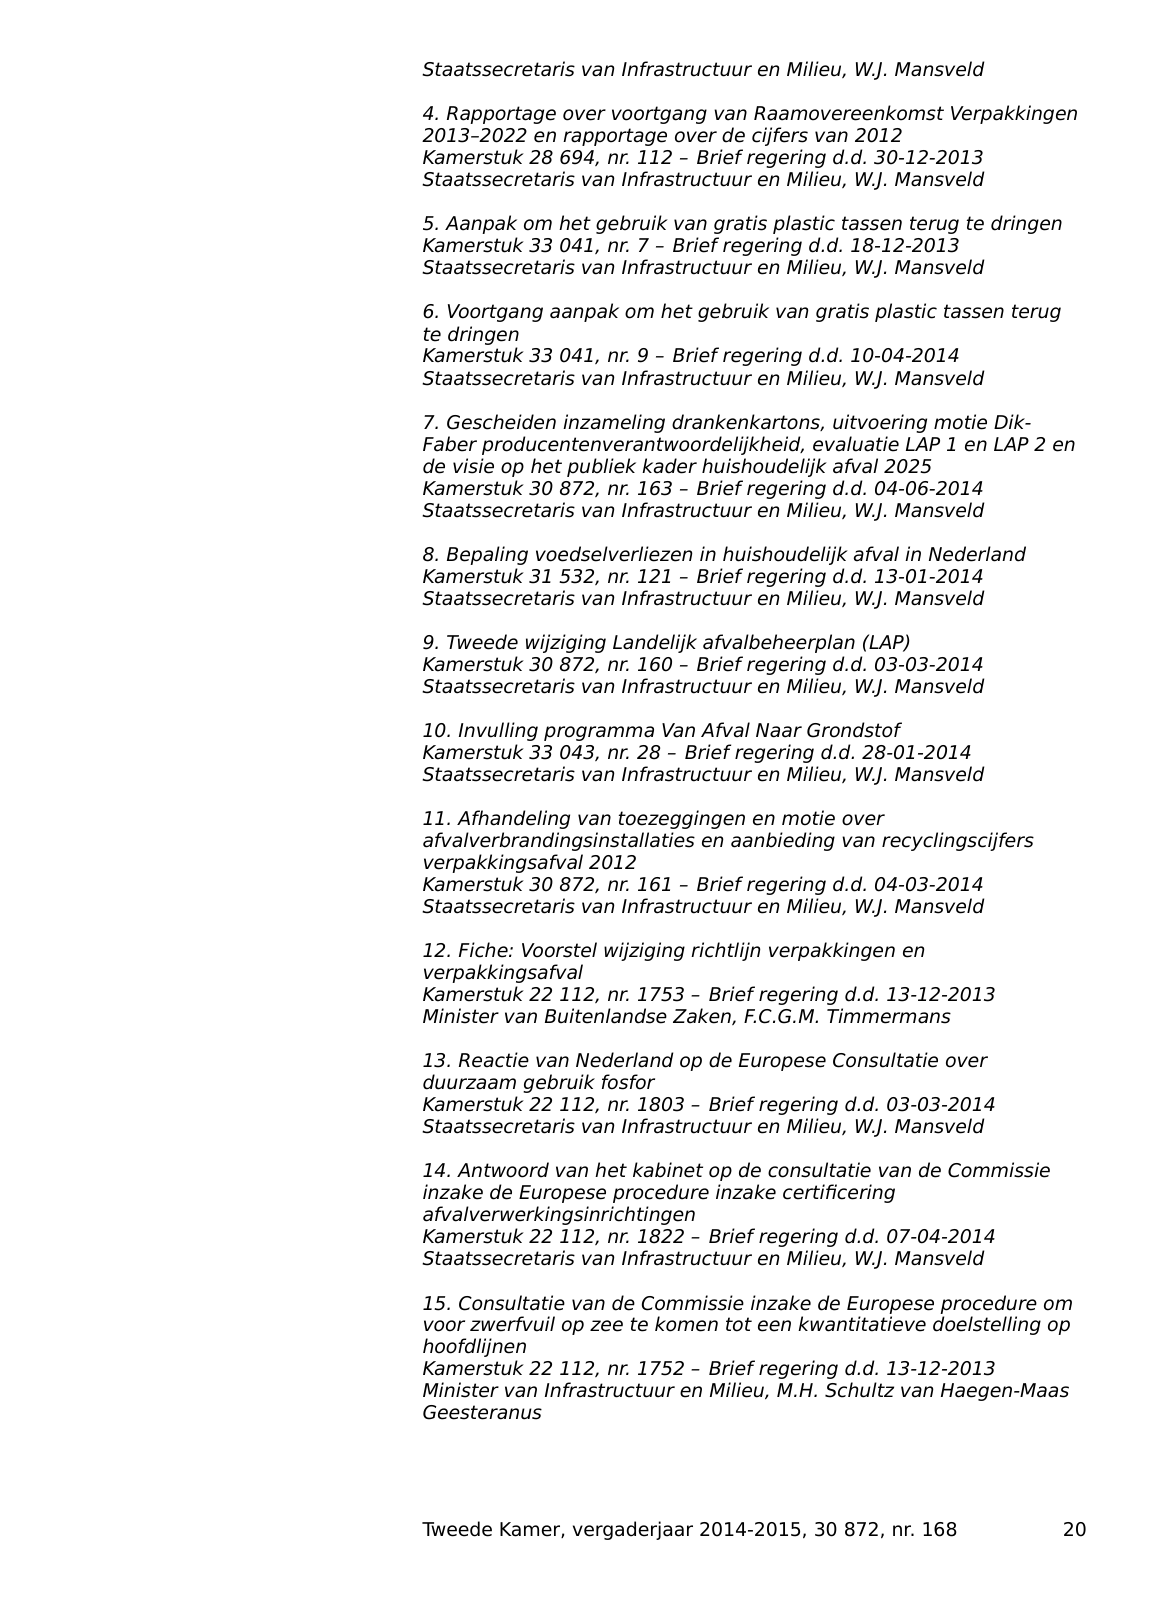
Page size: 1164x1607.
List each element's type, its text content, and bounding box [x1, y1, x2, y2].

text Kamerstuk 30 872, nr. 163 – Brief regering d.d. 04-06-2014 [422, 477, 1087, 499]
text Kamerstuk 22 112, nr. 1822 – Brief regering d.d. 07-04-2014 [422, 1226, 1087, 1248]
text Kamerstuk 28 694, nr. 112 – Brief regering d.d. 30-12-2013 [422, 147, 1087, 169]
text Staatssecretaris van Infrastructuur en Milieu, W.J. Mansveld [422, 1116, 1087, 1138]
text Staatssecretaris van Infrastructuur en Milieu, W.J. Mansveld [422, 59, 1087, 81]
text 6. Voortgang aanpak om het gebruik van gratis plastic tassen terug te dringen [422, 301, 1087, 345]
text Staatssecretaris van Infrastructuur en Milieu, W.J. Mansveld [422, 896, 1087, 918]
text Staatssecretaris van Infrastructuur en Milieu, W.J. Mansveld [422, 1248, 1087, 1270]
text Kamerstuk 33 041, nr. 9 – Brief regering d.d. 10-04-2014 [422, 345, 1087, 367]
text Staatssecretaris van Infrastructuur en Milieu, W.J. Mansveld [422, 169, 1087, 191]
text Kamerstuk 22 112, nr. 1753 – Brief regering d.d. 13-12-2013 [422, 984, 1087, 1006]
text Minister van Infrastructuur en Milieu, M.H. Schultz van Haegen-Maas Geesteranus [422, 1380, 1087, 1424]
text Kamerstuk 33 041, nr. 7 – Brief regering d.d. 18-12-2013 [422, 235, 1087, 257]
text Kamerstuk 22 112, nr. 1803 – Brief regering d.d. 03-03-2014 [422, 1094, 1087, 1116]
text 12. Fiche: Voorstel wijziging richtlijn verpakkingen en verpakkingsafval [422, 940, 1087, 984]
text Staatssecretaris van Infrastructuur en Milieu, W.J. Mansveld [422, 676, 1087, 698]
text 4. Rapportage over voortgang van Raamovereenkomst Verpakkingen 2013–2022 en rapportage over de cijfers van 2012 [422, 103, 1087, 147]
text Kamerstuk 33 043, nr. 28 – Brief regering d.d. 28-01-2014 [422, 742, 1087, 764]
text 10. Invulling programma Van Afval Naar Grondstof [422, 720, 1087, 742]
text Kamerstuk 22 112, nr. 1752 – Brief regering d.d. 13-12-2013 [422, 1358, 1087, 1380]
text Staatssecretaris van Infrastructuur en Milieu, W.J. Mansveld [422, 499, 1087, 521]
text Staatssecretaris van Infrastructuur en Milieu, W.J. Mansveld [422, 367, 1087, 389]
text Staatssecretaris van Infrastructuur en Milieu, W.J. Mansveld [422, 588, 1087, 609]
text 7. Gescheiden inzameling drankenkartons, uitvoering motie Dik-Faber producentenverantwoordelijkheid, evaluatie LAP 1 en LAP 2 en de visie op het publiek kader huishoudelijk afval 2025 [422, 412, 1087, 477]
text 9. Tweede wijziging Landelijk afvalbeheerplan (LAP) [422, 632, 1087, 654]
text 8. Bepaling voedselverliezen in huishoudelijk afval in Nederland [422, 544, 1087, 566]
text Staatssecretaris van Infrastructuur en Milieu, W.J. Mansveld [422, 764, 1087, 786]
text 5. Aanpak om het gebruik van gratis plastic tassen terug te dringen [422, 213, 1087, 235]
text Staatssecretaris van Infrastructuur en Milieu, W.J. Mansveld [422, 257, 1087, 279]
text 13. Reactie van Nederland op de Europese Consultatie over duurzaam gebruik fosfor [422, 1050, 1087, 1094]
text Kamerstuk 30 872, nr. 160 – Brief regering d.d. 03-03-2014 [422, 654, 1087, 676]
text Kamerstuk 30 872, nr. 161 – Brief regering d.d. 04-03-2014 [422, 874, 1087, 896]
text 11. Afhandeling van toezeggingen en motie over afvalverbrandingsinstallaties en aanbieding van recyclingscijfers verpakkingsafval 2012 [422, 808, 1087, 874]
text Kamerstuk 31 532, nr. 121 – Brief regering d.d. 13-01-2014 [422, 566, 1087, 588]
text 14. Antwoord van het kabinet op de consultatie van de Commissie inzake de Europese procedure inzake certificering afvalverwerkingsinrichtingen [422, 1160, 1087, 1226]
text 15. Consultatie van de Commissie inzake de Europese procedure om voor zwerfvuil op zee te komen tot een kwantitatieve doelstelling op hoofdlijnen [422, 1292, 1087, 1358]
text Minister van Buitenlandse Zaken, F.C.G.M. Timmermans [422, 1006, 1087, 1028]
